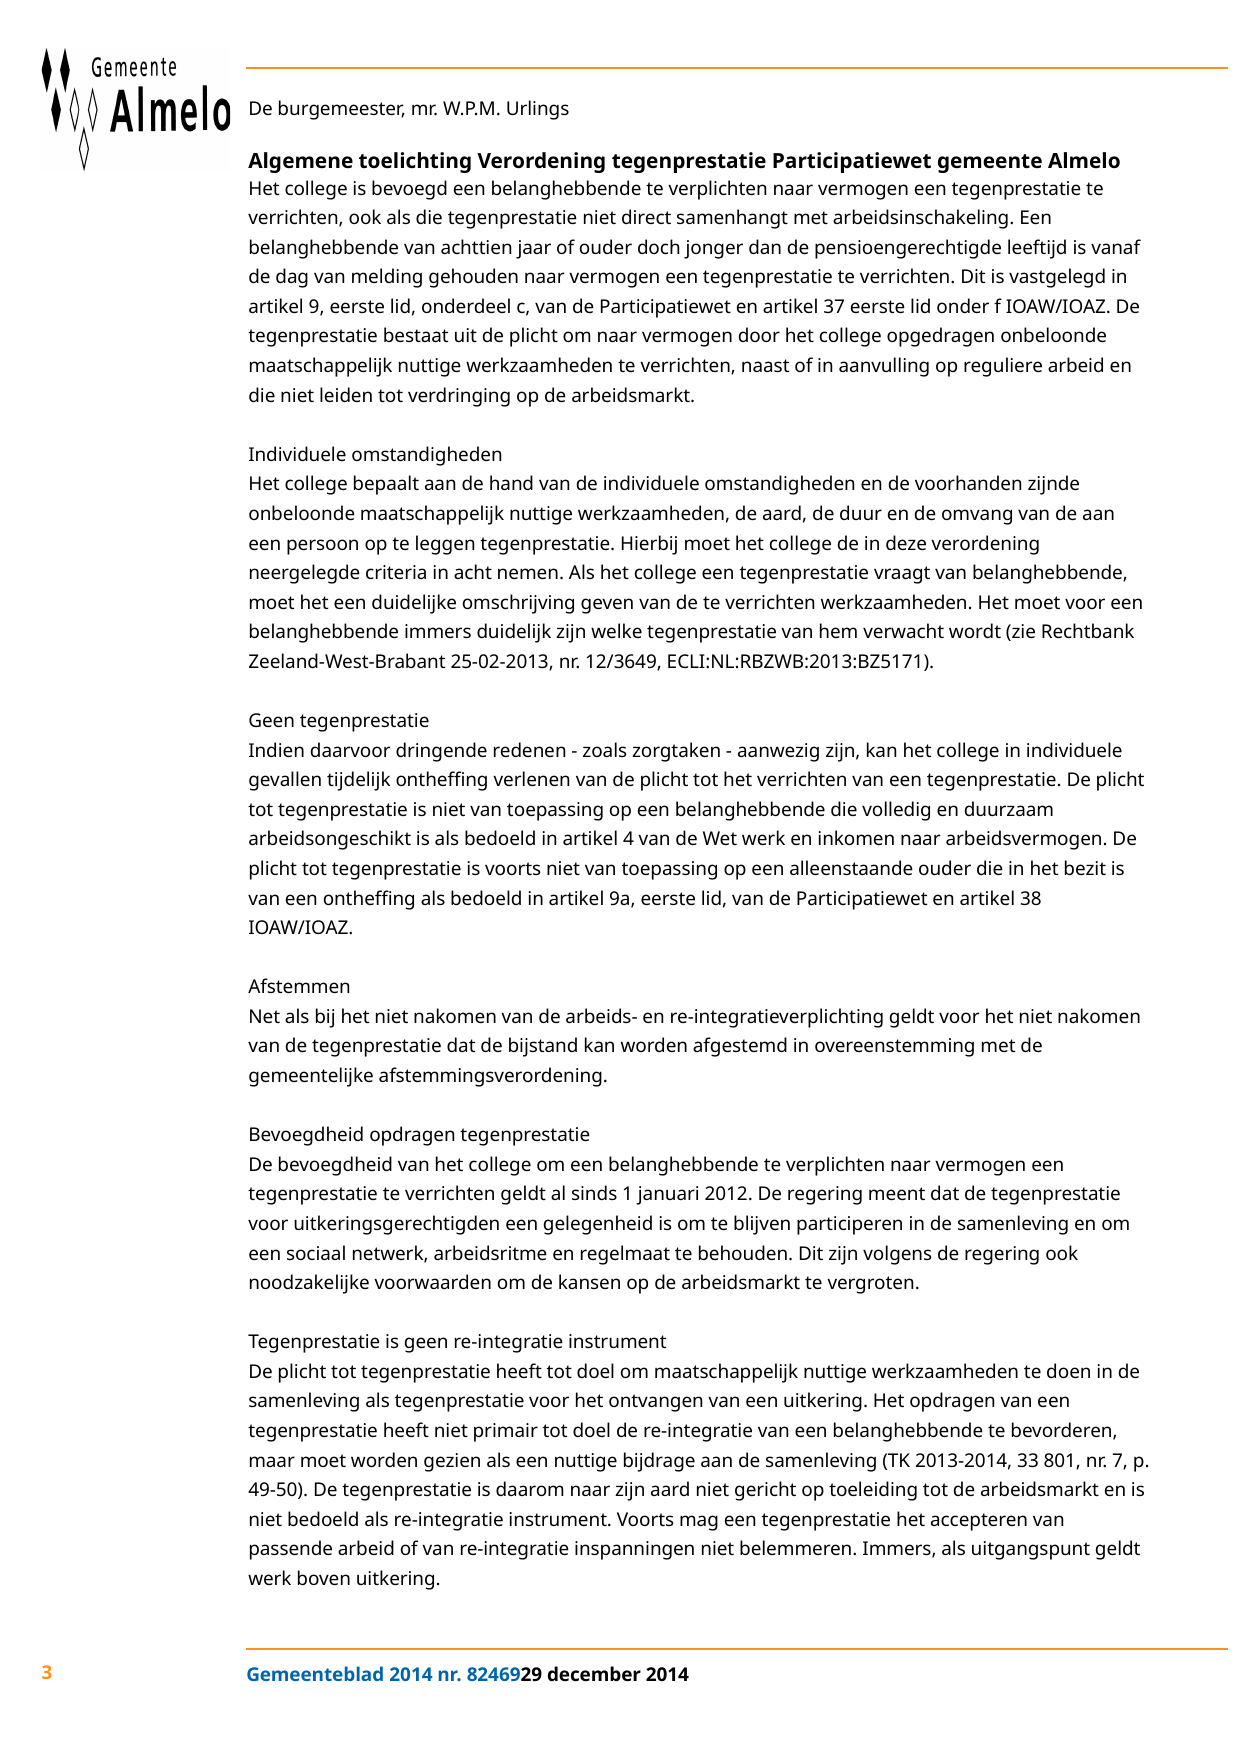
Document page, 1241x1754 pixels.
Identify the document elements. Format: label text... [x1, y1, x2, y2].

text Net als bij het niet nakomen van de arbeids- en re-integratieverplichting geldt voor het niet nakomen van de tegenprestatie dat de bijstand kan worden afgestemd in overeenstemming met de gemeentelijke afstemmingsverordening. [248, 1003, 1152, 1088]
picture [41, 47, 231, 172]
text Geen tegenprestatie [248, 707, 1152, 733]
text Het college is bevoegd een belanghebbende te verplichten naar vermogen een tegenprestatie te verrichten, ook als die tegenprestatie niet direct samenhangt met arbeidsinschakeling. Een belanghebbende van achttien jaar of ouder doch jonger dan de pensioengerechtigde leeftijd is vanaf de dag van melding gehouden naar vermogen een tegenprestatie te verrichten. Dit is vastgelegd in artikel 9, eerste lid, onderdeel c, van de Participatiewet en artikel 37 eerste lid onder f IOAW/IOAZ. De tegenprestatie bestaat uit de plicht om naar vermogen door het college opgedragen onbeloonde maatschappelijk nuttige werkzaamheden te verrichten, naast of in aanvulling op reguliere arbeid en die niet leiden tot verdringing op de arbeidsmarkt. [248, 175, 1152, 407]
text De bevoegdheid van het college om een belanghebbende te verplichten naar vermogen een tegenprestatie te verrichten geldt al sinds 1 januari 2012. De regering meent dat de tegenprestatie voor uitkeringsgerechtigden een gelegenheid is om te blijven participeren in de samenleving en om een sociaal netwerk, arbeidsritme en regelmaat te behouden. Dit zijn volgens de regering ook noodzakelijke voorwaarden om de kansen op de arbeidsmarkt te vergroten. [248, 1151, 1152, 1295]
text Bevoegdheid opdragen tegenprestatie [248, 1121, 1152, 1147]
text De burgemeester, mr. W.P.M. Urlings [248, 95, 1152, 121]
text Tegenprestatie is geen re-integratie instrument [248, 1328, 1152, 1354]
text Algemene toelichting Verordening tegenprestatie Participatiewet gemeente Almelo [248, 146, 1152, 175]
text De plicht tot tegenprestatie heeft tot doel om maatschappelijk nuttige werkzaamheden te doen in de samenleving als tegenprestatie voor het ontvangen van een uitkering. Het opdragen van een tegenprestatie heeft niet primair tot doel de re-integratie van een belanghebbende te bevorderen, maar moet worden gezien als een nuttige bijdrage aan de samenleving (TK 2013-2014, 33 801, nr. 7, p. 49-50). De tegenprestatie is daarom naar zijn aard niet gericht op toeleiding tot de arbeidsmarkt en is niet bedoeld als re-integratie instrument. Voorts mag een tegenprestatie het accepteren van passende arbeid of van re-integratie inspanningen niet belemmeren. Immers, als uitgangspunt geldt werk boven uitkering. [248, 1358, 1152, 1591]
text Indien daarvoor dringende redenen - zoals zorgtaken - aanwezig zijn, kan het college in individuele gevallen tijdelijk ontheffing verlenen van de plicht tot het verrichten van een tegenprestatie. De plicht tot tegenprestatie is niet van toepassing op een belanghebbende die volledig en duurzaam arbeidsongeschikt is als bedoeld in artikel 4 van de Wet werk en inkomen naar arbeidsvermogen. De plicht tot tegenprestatie is voorts niet van toepassing op een alleenstaande ouder die in het bezit is van een ontheffing als bedoeld in artikel 9a, eerste lid, van de Participatiewet en artikel 38 IOAW/IOAZ. [248, 737, 1152, 940]
text Afstemmen [248, 973, 1152, 999]
text Het college bepaalt aan de hand van de individuele omstandigheden en de voorhanden zijnde onbeloonde maatschappelijk nuttige werkzaamheden, de aard, de duur en de omvang van de aan een persoon op te leggen tegenprestatie. Hierbij moet het college de in deze verordening neergelegde criteria in acht nemen. Als het college een tegenprestatie vraagt van belanghebbende, moet het een duidelijke omschrijving geven van de te verrichten werkzaamheden. Het moet voor een belanghebbende immers duidelijk zijn welke tegenprestatie van hem verwacht wordt (zie Rechtbank Zeeland-West-Brabant 25-02-2013, nr. 12/3649, ECLI:NL:RBZWB:2013:BZ5171). [248, 471, 1152, 674]
text Individuele omstandigheden [248, 441, 1152, 467]
